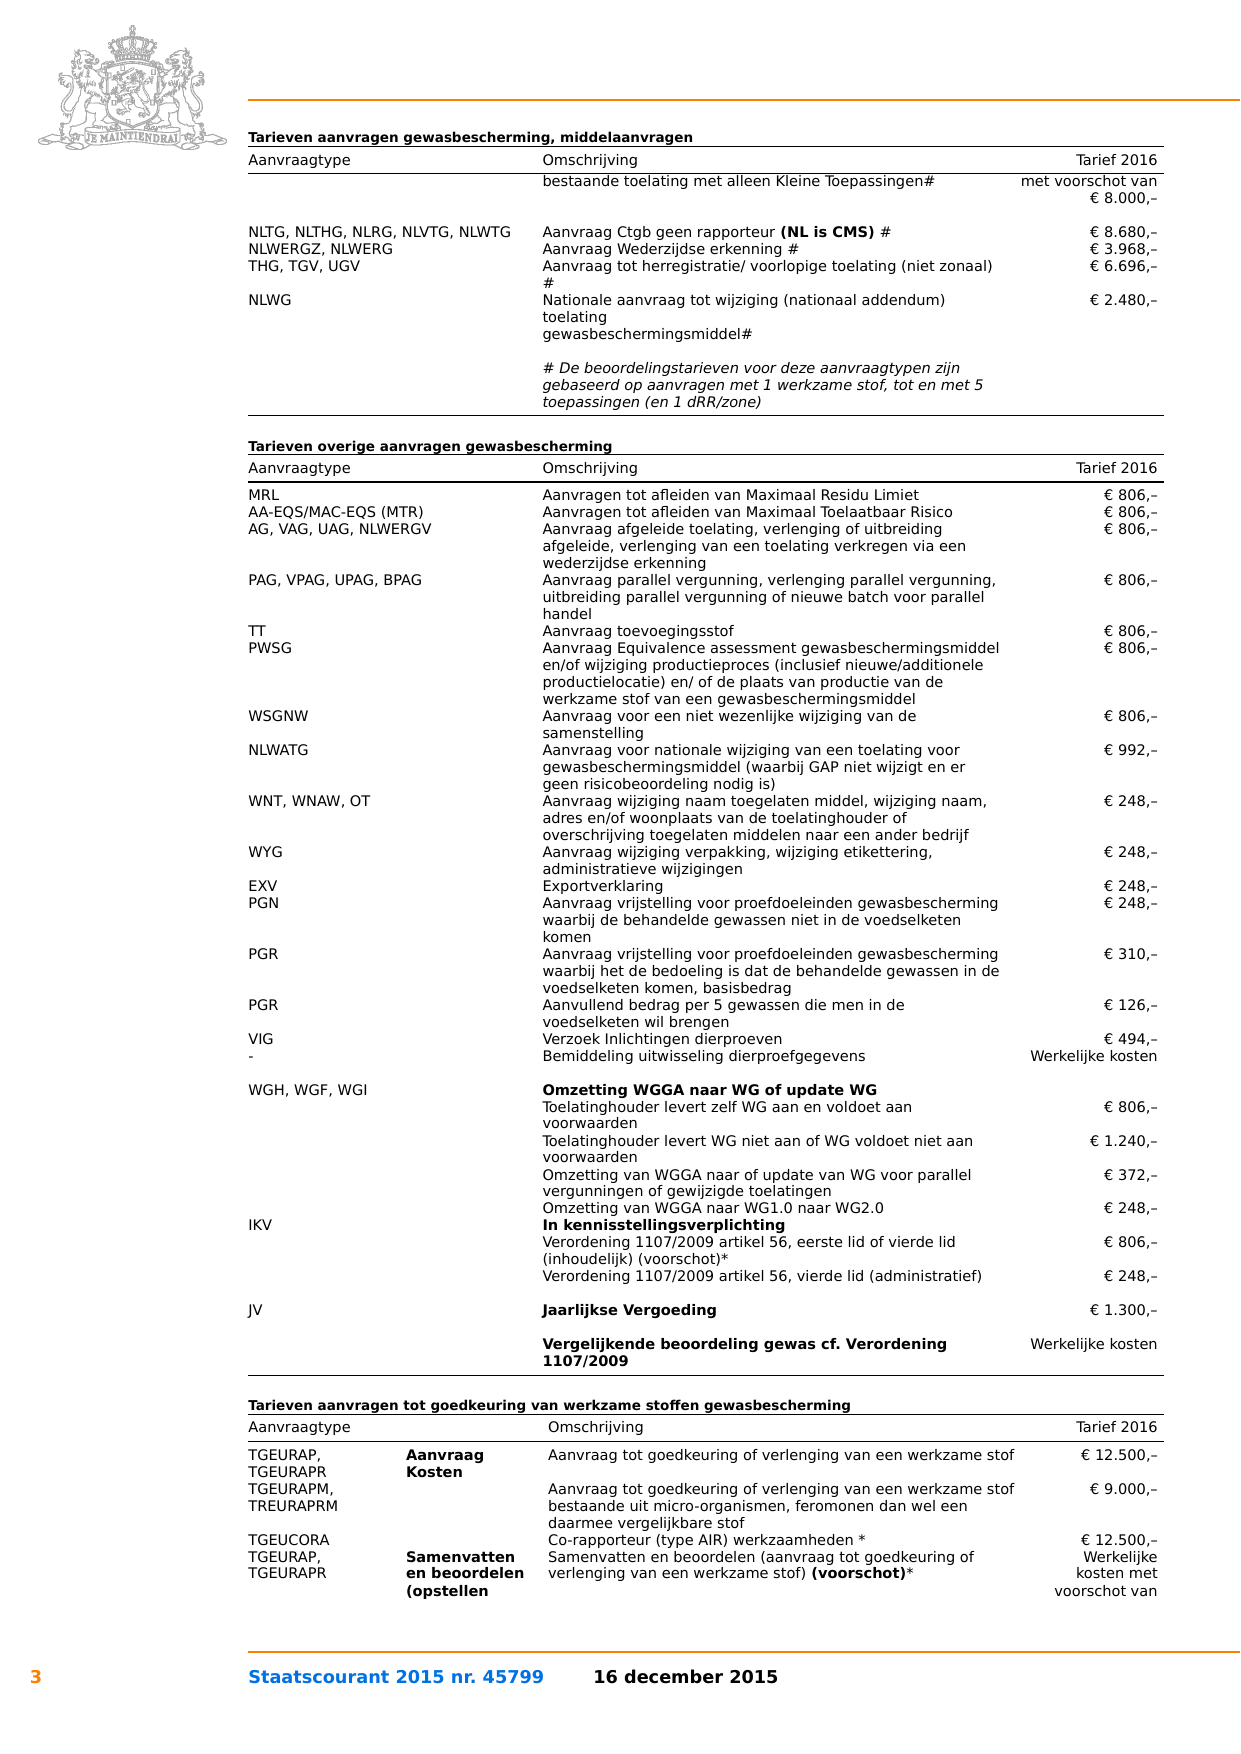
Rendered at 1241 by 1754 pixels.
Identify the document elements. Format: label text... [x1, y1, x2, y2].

table_cell Aanvraag toevoegingsstof [536, 623, 1007, 640]
table_cell WNT, WNAW, OT [248, 793, 536, 844]
table_cell € 806,– [1007, 504, 1163, 521]
table_cell met voorschot van € 8.000,– [1007, 174, 1163, 207]
table_cell WGH, WGF, WGI [248, 1081, 536, 1098]
table_cell NLWG [248, 292, 536, 343]
table_cell Werkelijke kosten [1007, 1048, 1163, 1064]
table_cell Aanvraag Kosten [400, 1442, 542, 1481]
table_cell Werkelijke kosten [1007, 1336, 1163, 1375]
table_cell € 8.680,– [1007, 224, 1163, 241]
table_cell TGEUCORA [248, 1531, 400, 1548]
table_cell Aanvraag parallel vergunning, verlenging parallel vergunning, uitbreiding parallel vergunning of nieuwe batch voor parallel handel [536, 572, 1007, 623]
table_cell € 806,– [1007, 483, 1163, 504]
table_cell Jaarlijkse Vergoeding [536, 1302, 1007, 1319]
table_cell JV [248, 1302, 536, 1319]
table_cell WSGNW [248, 708, 536, 742]
table_cell [536, 207, 1007, 224]
table_cell Aanvraagtype [248, 1415, 400, 1441]
table_cell PWSG [248, 640, 536, 708]
table_cell Aanvragen tot afleiden van Maximaal Toelaatbaar Risico [536, 504, 1007, 521]
table_cell [400, 1415, 542, 1441]
table_cell € 6.696,– [1007, 258, 1163, 292]
table_cell TGEURAP, TGEURAPR [248, 1549, 400, 1599]
table_cell Aanvragen tot afleiden van Maximaal Residu Limiet [536, 483, 1007, 504]
table_cell Omzetting van WGGA naar WG1.0 naar WG2.0 [536, 1200, 1007, 1217]
table_cell Aanvraagtype [248, 455, 536, 481]
table_cell Toelatinghouder levert zelf WG aan en voldoet aan voorwaarden [536, 1099, 1007, 1132]
table_cell € 248,– [1007, 1200, 1163, 1217]
table_cell € 1.240,– [1007, 1133, 1163, 1166]
table_cell € 806,– [1007, 1234, 1163, 1268]
table_cell IKV [248, 1217, 536, 1234]
table_cell € 12.500,– [1039, 1531, 1163, 1548]
table_cell [1007, 360, 1163, 415]
table_cell Toelatinghouder levert WG niet aan of WG voldoet niet aan voorwaarden [536, 1133, 1007, 1166]
table_cell Verordening 1107/2009 artikel 56, eerste lid of vierde lid (inhoudelijk) (voorschot)* [536, 1234, 1007, 1268]
table_cell [248, 1336, 536, 1375]
table_cell AG, VAG, UAG, NLWERGV [248, 521, 536, 572]
table_cell € 372,– [1007, 1166, 1163, 1200]
table_cell Aanvraag vrijstelling voor proefdoeleinden gewasbescherming waarbij de behandelde gewassen niet in de voedselketen komen [536, 895, 1007, 946]
table_cell MRL [248, 483, 536, 504]
table_cell TGEURAP, TGEURAPR [248, 1442, 400, 1481]
table_cell [1007, 207, 1163, 224]
table_cell Bemiddeling uitwisseling dierproefgegevens [536, 1048, 1007, 1064]
table_cell Aanvraagtype [248, 147, 536, 173]
table_cell € 494,– [1007, 1031, 1163, 1047]
table_cell [1007, 1065, 1163, 1081]
table_cell € 806,– [1007, 708, 1163, 742]
table_cell € 2.480,– [1007, 292, 1163, 343]
table_cell Werkelijke kosten met voorschot van [1039, 1549, 1163, 1599]
table_cell PGR [248, 997, 536, 1031]
table_cell Verordening 1107/2009 artikel 56, vierde lid (administratief) [536, 1268, 1007, 1285]
table_cell Aanvraag vrijstelling voor proefdoeleinden gewasbescherming waarbij het de bedoeling is dat de behandelde gewassen in de voedselketen komen, basisbedrag [536, 946, 1007, 997]
table_cell PGR [248, 946, 536, 997]
table_cell [248, 1099, 536, 1132]
table_cell € 806,– [1007, 623, 1163, 640]
table_cell € 992,– [1007, 742, 1163, 793]
table_cell € 806,– [1007, 1099, 1163, 1132]
table_cell In kennisstellingsverplichting [536, 1217, 1007, 1234]
table_cell € 3.968,– [1007, 241, 1163, 258]
table_cell [248, 1268, 536, 1285]
table_cell [1007, 1319, 1163, 1336]
table_cell # De beoordelingstarieven voor deze aanvraagtypen zijn gebaseerd op aanvragen met 1 werkzame stof, tot en met 5 toepassingen (en 1 dRR/zone) [536, 360, 1007, 415]
table_cell [1007, 343, 1163, 360]
table_cell [1007, 1285, 1163, 1302]
table_header Tarieven aanvragen gewasbescherming, middelaanvragen [248, 130, 1163, 146]
table_cell [248, 1234, 536, 1268]
table_cell € 1.300,– [1007, 1302, 1163, 1319]
table_cell WYG [248, 844, 536, 878]
table_cell [536, 343, 1007, 360]
table_cell [248, 1285, 536, 1302]
table_cell [248, 343, 536, 360]
table_cell Tarief 2016 [1039, 1415, 1163, 1441]
table_cell Aanvraag Equivalence assessment gewasbeschermingsmiddel en/of wijziging productieproces (inclusief nieuwe/additionele productielocatie) en/ of de plaats van productie van de werkzame stof van een gewasbeschermingsmiddel [536, 640, 1007, 708]
table_cell Verzoek Inlichtingen dierproeven [536, 1031, 1007, 1047]
table_cell € 806,– [1007, 640, 1163, 708]
table_cell € 248,– [1007, 844, 1163, 878]
table_cell € 248,– [1007, 895, 1163, 946]
table_cell bestaande toelating met alleen Kleine Toepassingen# [536, 174, 1007, 207]
table_cell [248, 1065, 536, 1081]
table_cell Aanvraag Ctgb geen rapporteur (NL is CMS) # [536, 224, 1007, 241]
table_cell NLWATG [248, 742, 536, 793]
table_cell [400, 1531, 542, 1548]
table_cell [248, 207, 536, 224]
table_cell [536, 1285, 1007, 1302]
table_cell [248, 174, 536, 207]
table_cell Aanvraag tot goedkeuring of verlenging van een werkzame stof bestaande uit micro-organismen, feromonen dan wel een daarmee vergelijkbare stof [542, 1481, 1039, 1531]
table_cell € 126,– [1007, 997, 1163, 1031]
table_cell [248, 360, 536, 415]
table_cell € 806,– [1007, 521, 1163, 572]
table_cell Omzetting WGGA naar WG of update WG [536, 1081, 1007, 1098]
table_cell € 806,– [1007, 572, 1163, 623]
table_cell Aanvraag voor nationale wijziging van een toelating voor gewasbeschermingsmiddel (waarbij GAP niet wijzigt en er geen risicobeoordeling nodig is) [536, 742, 1007, 793]
table_cell Omschrijving [536, 455, 1007, 481]
table_cell € 248,– [1007, 878, 1163, 895]
table_cell Aanvraag wijziging verpakking, wijziging etikettering, administratieve wijzigingen [536, 844, 1007, 878]
table_cell NLTG, NLTHG, NLRG, NLVTG, NLWTG [248, 224, 536, 241]
table_cell [1007, 1081, 1163, 1098]
table_cell VIG [248, 1031, 536, 1047]
table_cell Aanvraag Wederzijdse erkenning # [536, 241, 1007, 258]
table_cell Co-rapporteur (type AIR) werkzaamheden * [542, 1531, 1039, 1548]
table_cell Aanvraag tot herregistratie/ voorlopige toelating (niet zonaal) # [536, 258, 1007, 292]
table_cell TGEURAPM, TREURAPRM [248, 1481, 400, 1531]
table_cell Aanvullend bedrag per 5 gewassen die men in de voedselketen wil brengen [536, 997, 1007, 1031]
table_cell - [248, 1048, 536, 1064]
table_cell € 248,– [1007, 1268, 1163, 1285]
table_cell Tarief 2016 [1007, 455, 1163, 481]
table_cell Tarief 2016 [1007, 147, 1163, 173]
table_cell [1007, 1217, 1163, 1234]
picture [38, 25, 227, 150]
table_cell Samenvatten en beoordelen (opstellen [400, 1549, 542, 1599]
table_cell € 12.500,– [1039, 1442, 1163, 1481]
table_cell Vergelijkende beoordeling gewas cf. Verordening 1107/2009 [536, 1336, 1007, 1375]
table_cell Aanvraag afgeleide toelating, verlenging of uitbreiding afgeleide, verlenging van een toelating verkregen via een wederzijdse erkenning [536, 521, 1007, 572]
table_cell [248, 1133, 536, 1166]
table_cell THG, TGV, UGV [248, 258, 536, 292]
table_cell Nationale aanvraag tot wijziging (nationaal addendum) toelating gewasbeschermingsmiddel# [536, 292, 1007, 343]
table_cell Aanvraag wijziging naam toegelaten middel, wijziging naam, adres en/of woonplaats van de toelatinghouder of overschrijving toegelaten middelen naar een ander bedrijf [536, 793, 1007, 844]
table_cell Omschrijving [542, 1415, 1039, 1441]
table_cell € 310,– [1007, 946, 1163, 997]
table_cell Aanvraag tot goedkeuring of verlenging van een werkzame stof [542, 1442, 1039, 1481]
table_header Tarieven overige aanvragen gewasbescherming [248, 438, 1163, 454]
table_cell PAG, VPAG, UPAG, BPAG [248, 572, 536, 623]
table_cell Omschrijving [536, 147, 1007, 173]
table_cell € 9.000,– [1039, 1481, 1163, 1531]
table_cell TT [248, 623, 536, 640]
table_cell PGN [248, 895, 536, 946]
table_cell AA-EQS/MAC-EQS (MTR) [248, 504, 536, 521]
table_cell [248, 1166, 536, 1200]
table_cell Omzetting van WGGA naar of update van WG voor parallel vergunningen of gewijzigde toelatingen [536, 1166, 1007, 1200]
table_header Tarieven aanvragen tot goedkeuring van werkzame stoffen gewasbescherming [248, 1398, 1163, 1413]
table_cell € 248,– [1007, 793, 1163, 844]
table_cell [536, 1319, 1007, 1336]
table_cell [536, 1065, 1007, 1081]
table_cell NLWERGZ, NLWERG [248, 241, 536, 258]
table_cell Exportverklaring [536, 878, 1007, 895]
table_cell [248, 1319, 536, 1336]
table_cell Samenvatten en beoordelen (aanvraag tot goedkeuring of verlenging van een werkzame stof) (voorschot)* [542, 1549, 1039, 1599]
table_cell [248, 1200, 536, 1217]
table_cell Aanvraag voor een niet wezenlijke wijziging van de samenstelling [536, 708, 1007, 742]
table_cell EXV [248, 878, 536, 895]
table_cell [400, 1481, 542, 1531]
